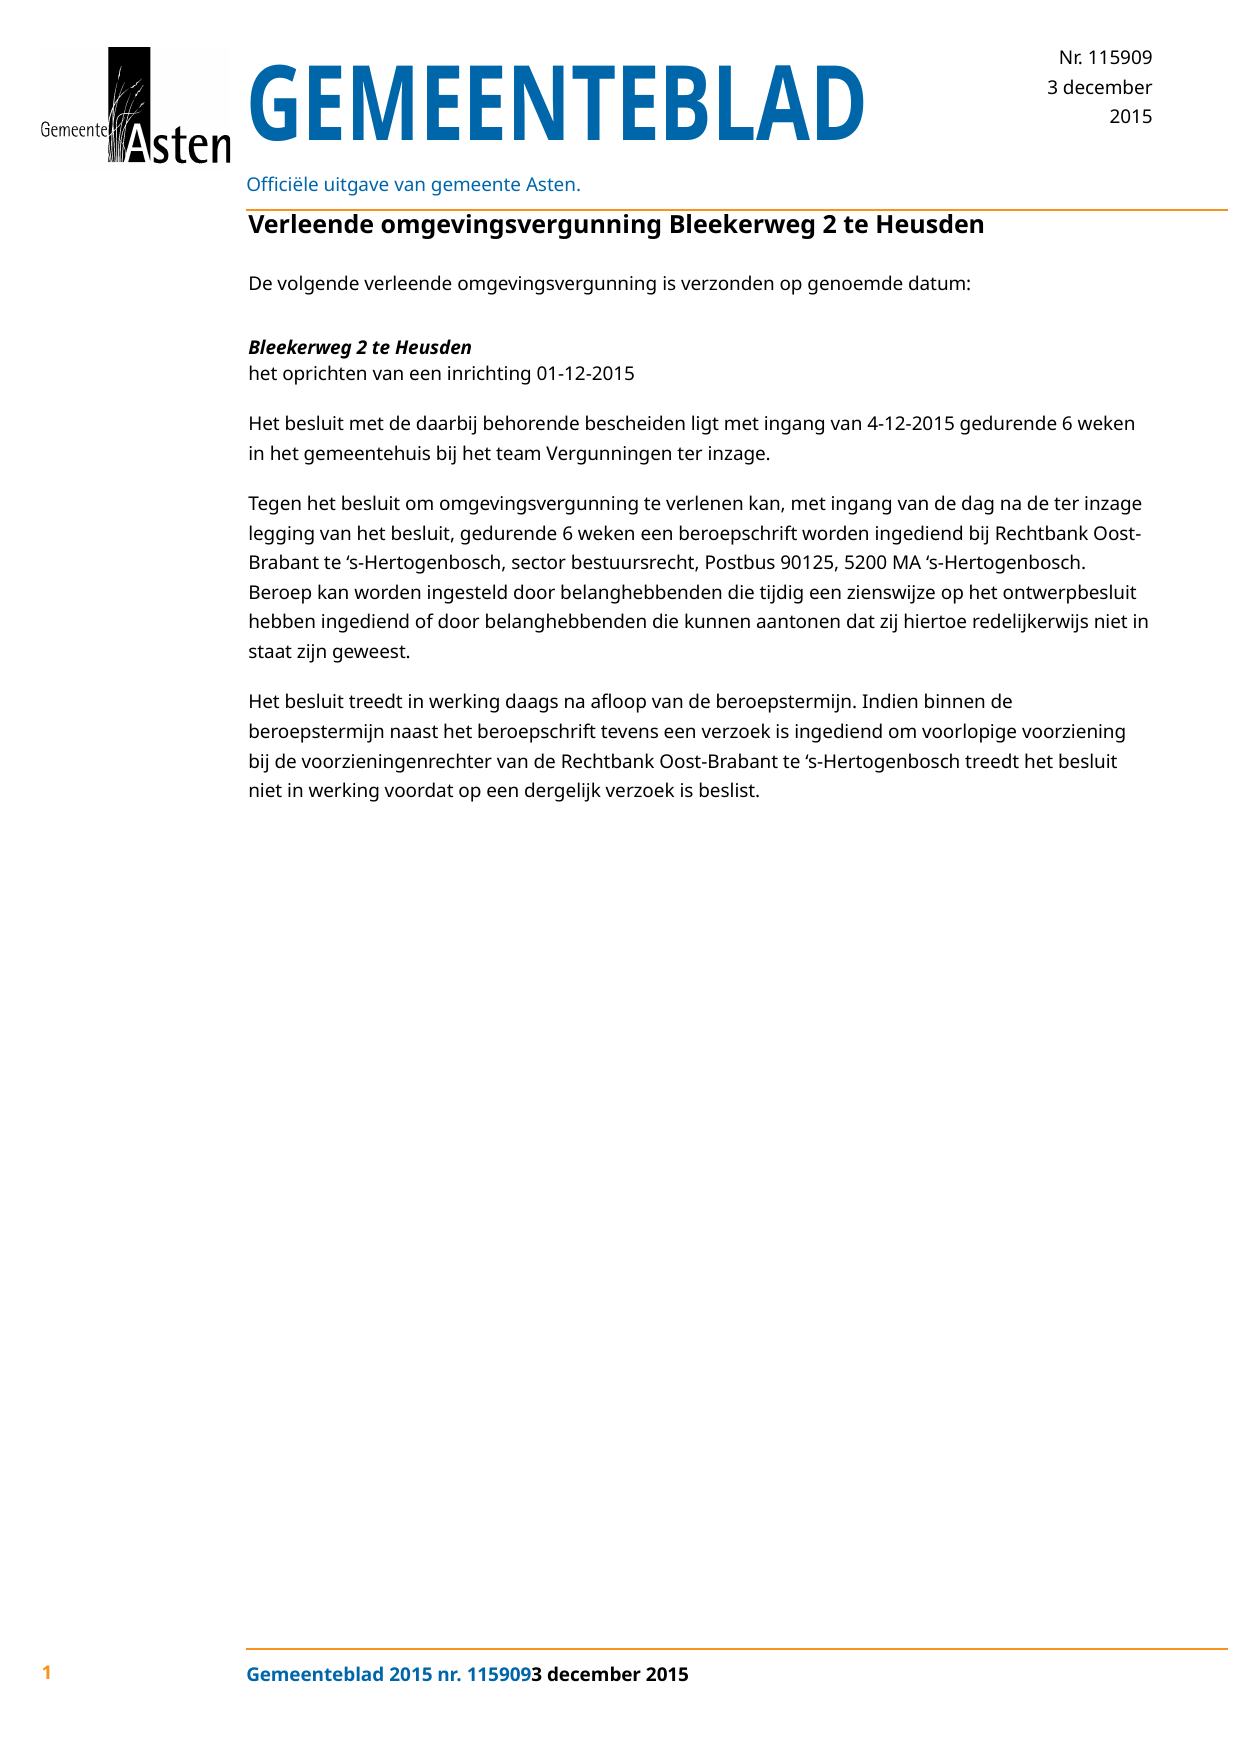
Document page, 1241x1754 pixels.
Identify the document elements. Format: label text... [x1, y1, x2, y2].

text het oprichten van een inrichting 01-12-2015 [248, 360, 1152, 386]
text De volgende verleende omgevingsvergunning is verzonden op genoemde datum: [248, 270, 1152, 296]
text Het besluit treedt in werking daags na afloop van de beroepstermijn. Indien binnen de beroepstermijn naast het beroepschrift tevens een verzoek is ingediend om voorlopige voorziening bij de voorzieningenrechter van de Rechtbank Oost-Brabant te ‘s-Hertogenbosch treedt het besluit niet in werking voordat op een dergelijk verzoek is beslist. [248, 689, 1152, 803]
text Tegen het besluit om omgevingsvergunning te verlenen kan, met ingang van de dag na de ter inzage legging van het besluit, gedurende 6 weken een beroepschrift worden ingediend bij Rechtbank Oost-Brabant te ‘s-Hertogenbosch, sector bestuursrecht, Postbus 90125, 5200 MA ‘s-Hertogenbosch. Beroep kan worden ingesteld door belanghebbenden die tijdig een zienswijze op het ontwerpbesluit hebben ingediend of door belanghebbenden die kunnen aantonen dat zij hiertoe redelijkerwijs niet in staat zijn geweest. [248, 490, 1152, 664]
text Het besluit met de daarbij behorende bescheiden ligt met ingang van 4-12-2015 gedurende 6 weken in het gemeentehuis bij het team Vergunningen ter inzage. [248, 410, 1152, 466]
picture [41, 47, 231, 172]
text Bleekerweg 2 te Heusden [248, 334, 1152, 360]
text Verleende omgevingsvergunning Bleekerweg 2 te Heusden [248, 211, 1152, 241]
